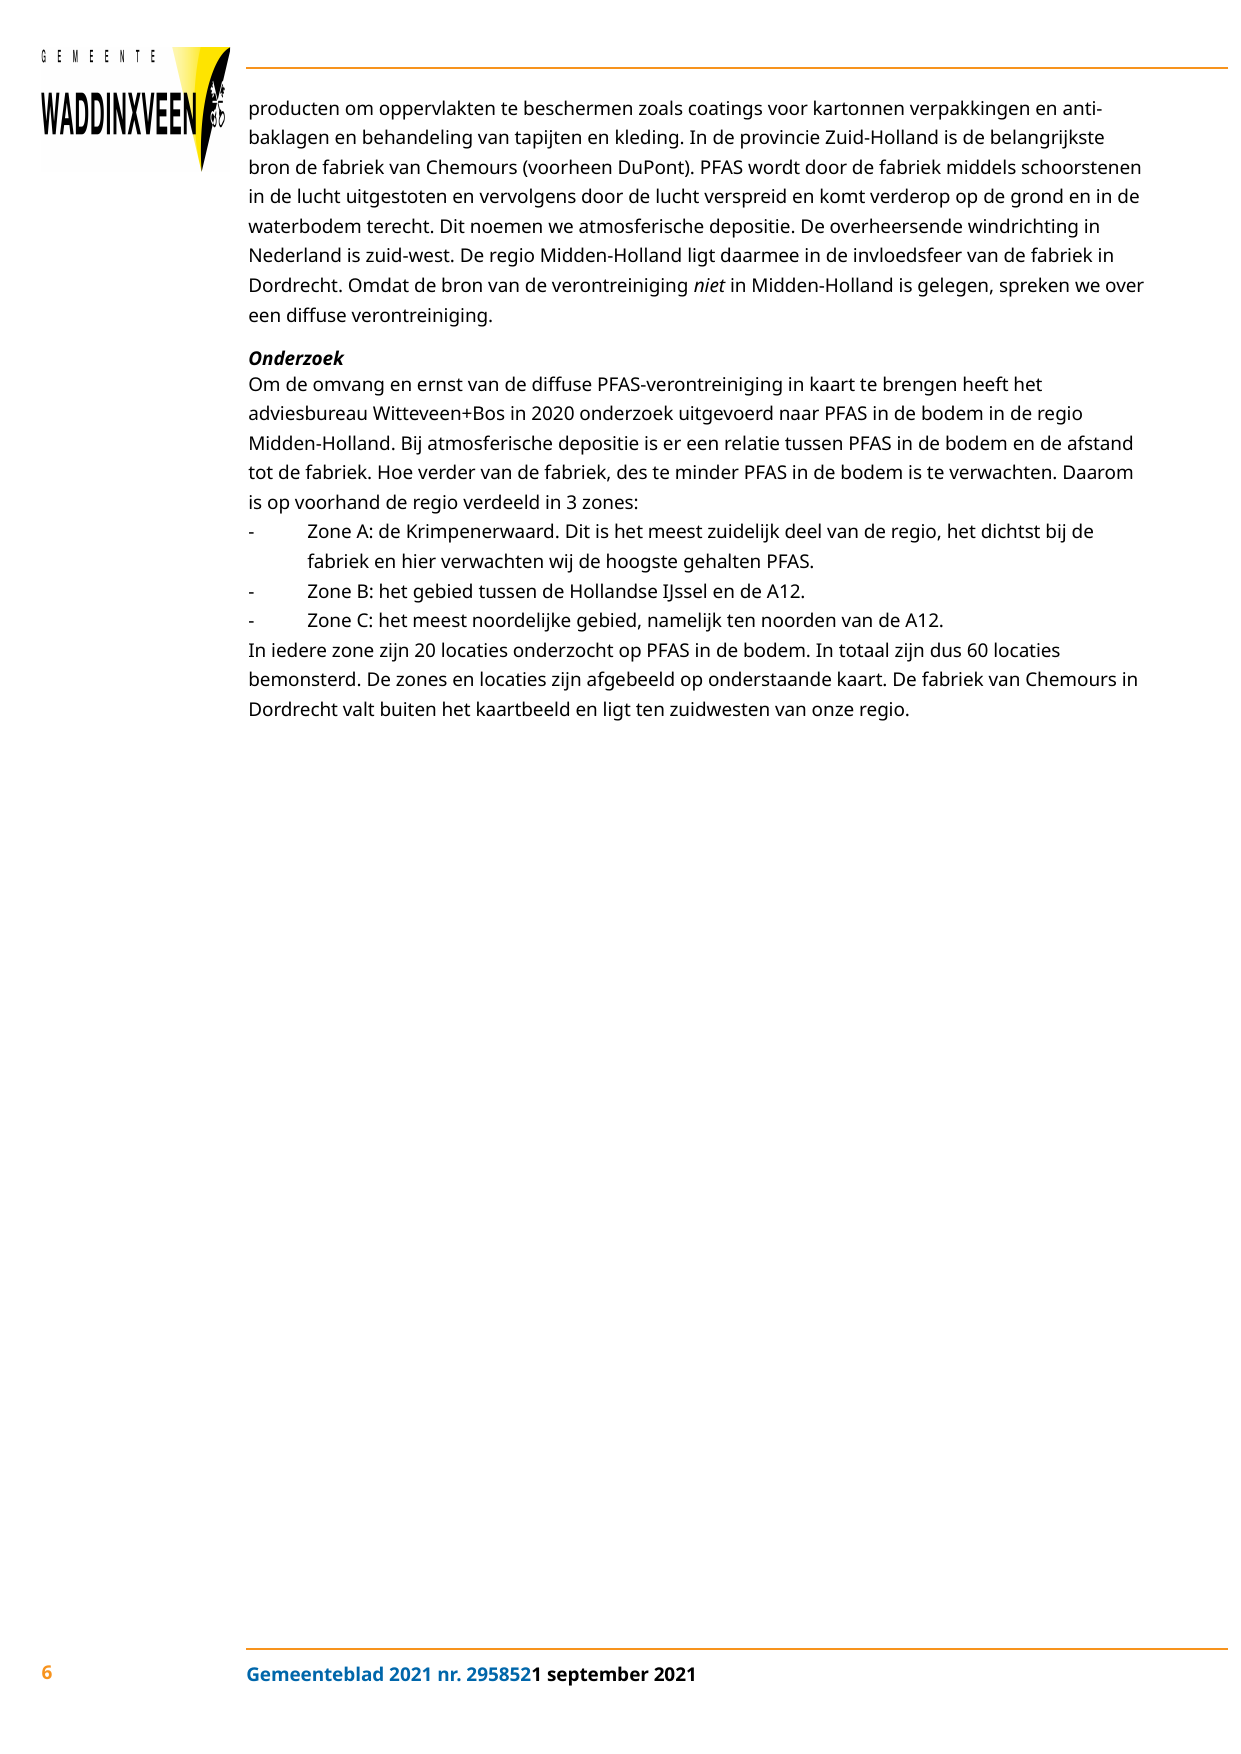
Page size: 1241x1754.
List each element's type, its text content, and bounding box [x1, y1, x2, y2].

list Zone B: het gebied tussen de Hollandse IJssel en de A12. [248, 578, 1152, 603]
text producten om oppervlakten te beschermen zoals coatings voor kartonnen verpakkingen en anti-baklagen en behandeling van tapijten en kleding. In de provincie Zuid-Holland is de belangrijkste bron de fabriek van Chemours (voorheen DuPont). PFAS wordt door de fabriek middels schoorstenen in de lucht uitgestoten en vervolgens door de lucht verspreid en komt verderop op de grond en in de waterbodem terecht. Dit noemen we atmosferische depositie. De overheersende windrichting in Nederland is zuid-west. De regio Midden-Holland ligt daarmee in de invloedsfeer van de fabriek in Dordrecht. Omdat de bron van de verontreiniging niet in Midden-Holland is gelegen, spreken we over een diffuse verontreiniging. [248, 95, 1152, 328]
list Zone A: de Krimpenerwaard. Dit is het meest zuidelijk deel van de regio, het dichtst bij de fabriek en hier verwachten wij de hoogste gehalten PFAS. [248, 519, 1152, 574]
text Onderzoek [248, 345, 1152, 371]
picture [41, 47, 231, 172]
text Om de omvang en ernst van de diffuse PFAS-verontreiniging in kaart te brengen heeft het adviesbureau Witteveen+Bos in 2020 onderzoek uitgevoerd naar PFAS in de bodem in de regio Midden-Holland. Bij atmosferische depositie is er een relatie tussen PFAS in de bodem en de afstand tot de fabriek. Hoe verder van de fabriek, des te minder PFAS in de bodem is te verwachten. Daarom is op voorhand de regio verdeeld in 3 zones: [248, 371, 1152, 515]
list Zone C: het meest noordelijke gebied, namelijk ten noorden van de A12. [248, 607, 1152, 633]
text In iedere zone zijn 20 locaties onderzocht op PFAS in de bodem. In totaal zijn dus 60 locaties bemonsterd. De zones en locaties zijn afgebeeld op onderstaande kaart. De fabriek van Chemours in Dordrecht valt buiten het kaartbeeld en ligt ten zuidwesten van onze regio. [248, 637, 1152, 722]
